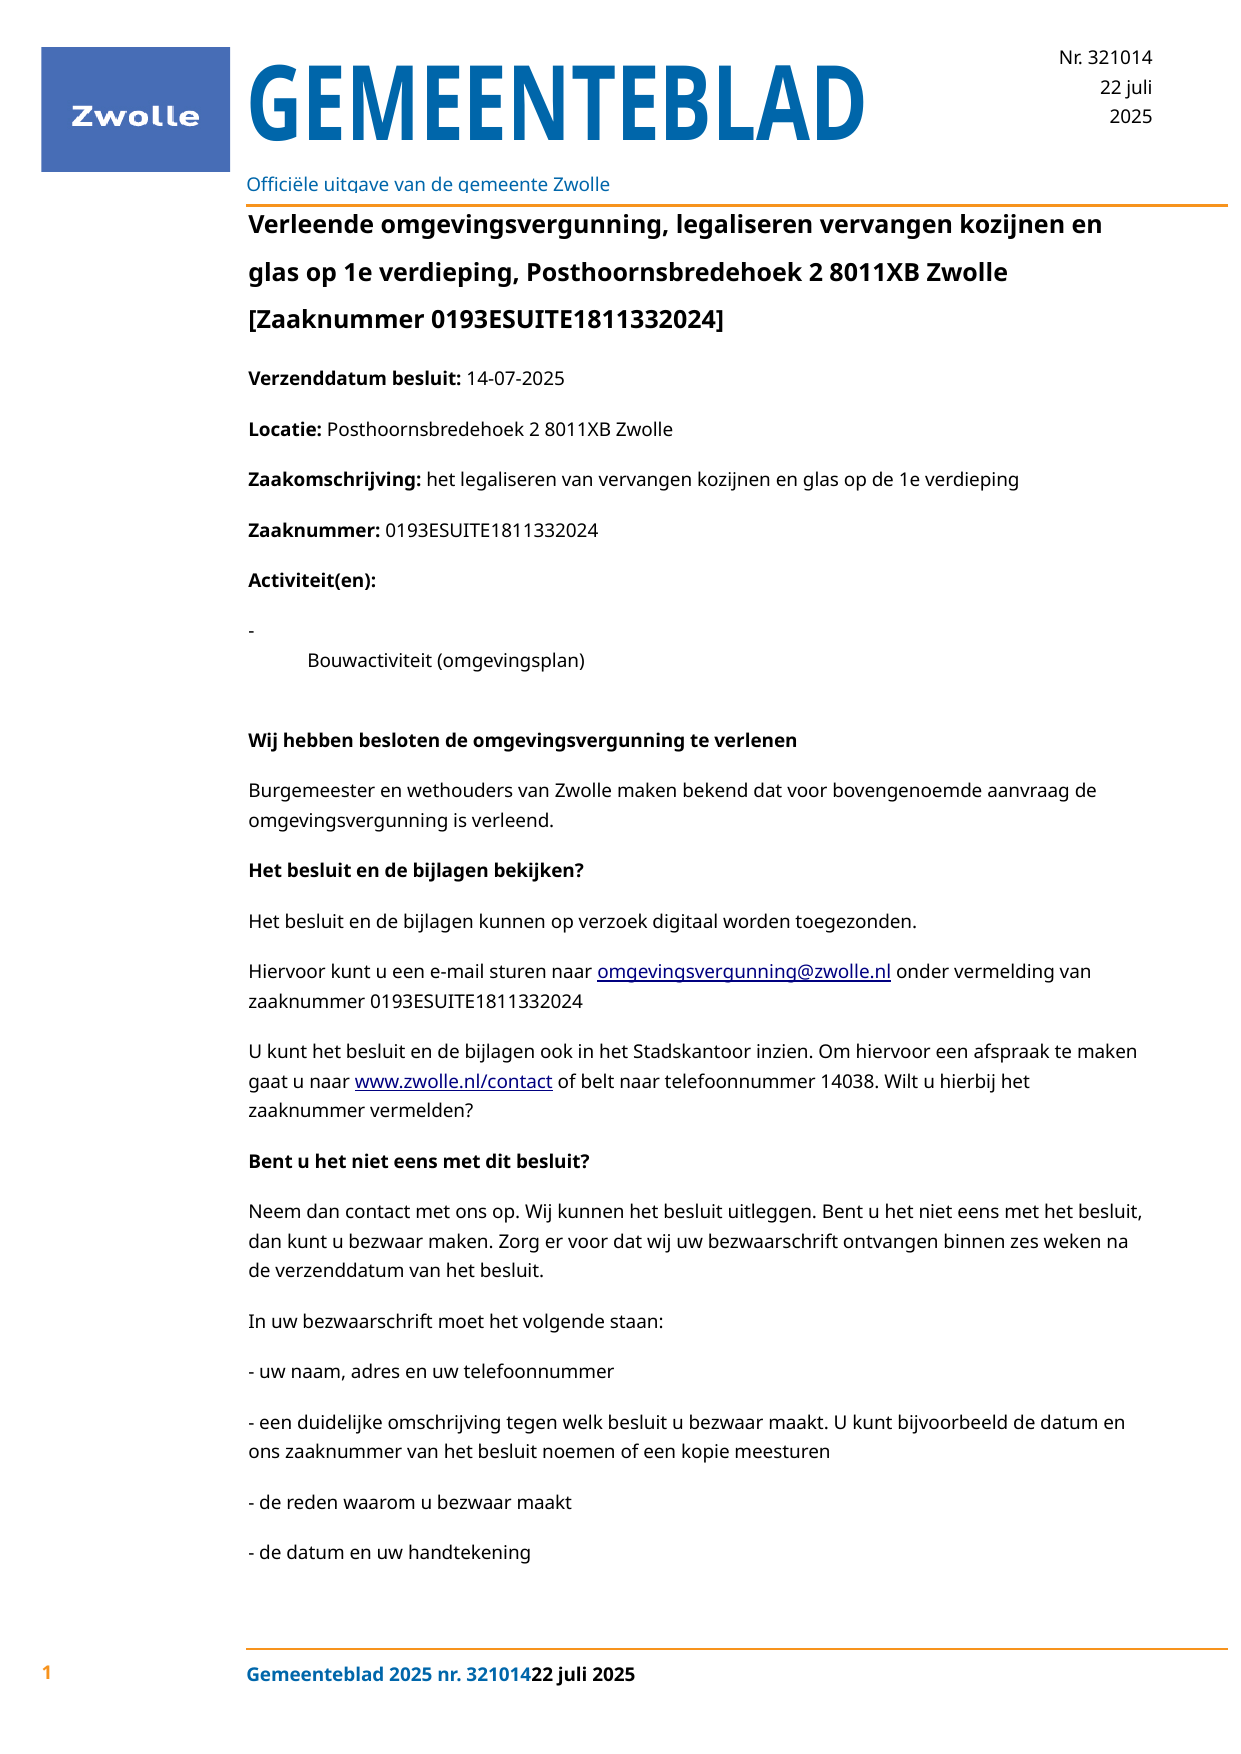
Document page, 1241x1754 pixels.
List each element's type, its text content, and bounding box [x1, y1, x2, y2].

text In uw bezwaarschrift moet het volgende staan: [248, 1308, 1152, 1334]
text Locatie: Posthoornsbredehoek 2 8011XB Zwolle [248, 416, 1152, 442]
text Verzenddatum besluit: 14-07-2025 [248, 366, 1152, 391]
text Het besluit en de bijlagen kunnen op verzoek digitaal worden toegezonden. [248, 908, 1152, 934]
text Het besluit en de bijlagen bekijken? [248, 858, 1152, 883]
picture [41, 47, 231, 172]
text Zaaknummer: 0193ESUITE1811332024 [248, 517, 1152, 542]
list Bouwactiviteit (omgevingsplan) [248, 647, 1152, 673]
text Bent u het niet eens met dit besluit? [248, 1148, 1152, 1174]
text Verleende omgevingsvergunning, legaliseren vervangen kozijnen en glas op 1e verdieping, Posthoornsbredehoek 2 8011XB Zwolle [Zaaknummer 0193ESUITE1811332024] [248, 207, 1152, 336]
text - uw naam, adres en uw telefoonnummer [248, 1358, 1152, 1384]
text Hiervoor kunt u een e-mail sturen naar omgevingsvergunning@zwolle.nl onder vermelding van zaaknummer 0193ESUITE1811332024 [248, 958, 1152, 1014]
text U kunt het besluit en de bijlagen ook in het Stadskantoor inzien. Om hiervoor een afspraak te maken gaat u naar www.zwolle.nl/contact of belt naar telefoonnummer 14038. Wilt u hierbij het zaaknummer vermelden? [248, 1038, 1152, 1123]
text Activiteit(en): [248, 567, 1152, 593]
text - de reden waarom u bezwaar maakt [248, 1489, 1152, 1514]
text Neem dan contact met ons op. Wij kunnen het besluit uitleggen. Bent u het niet eens met het besluit, dan kunt u bezwaar maken. Zorg er voor dat wij uw bezwaarschrift ontvangen binnen zes weken na de verzenddatum van het besluit. [248, 1198, 1152, 1283]
text - de datum en uw handtekening [248, 1539, 1152, 1565]
text - een duidelijke omschrijving tegen welk besluit u bezwaar maakt. U kunt bijvoorbeeld de datum en ons zaaknummer van het besluit noemen of een kopie meesturen [248, 1409, 1152, 1464]
text Wij hebben besloten de omgevingsvergunning te verlenen [248, 727, 1152, 753]
text Burgemeester en wethouders van Zwolle maken bekend dat voor bovengenoemde aanvraag de omgevingsvergunning is verleend. [248, 778, 1152, 833]
text Zaakomschrijving: het legaliseren van vervangen kozijnen en glas op de 1e verdieping [248, 466, 1152, 492]
